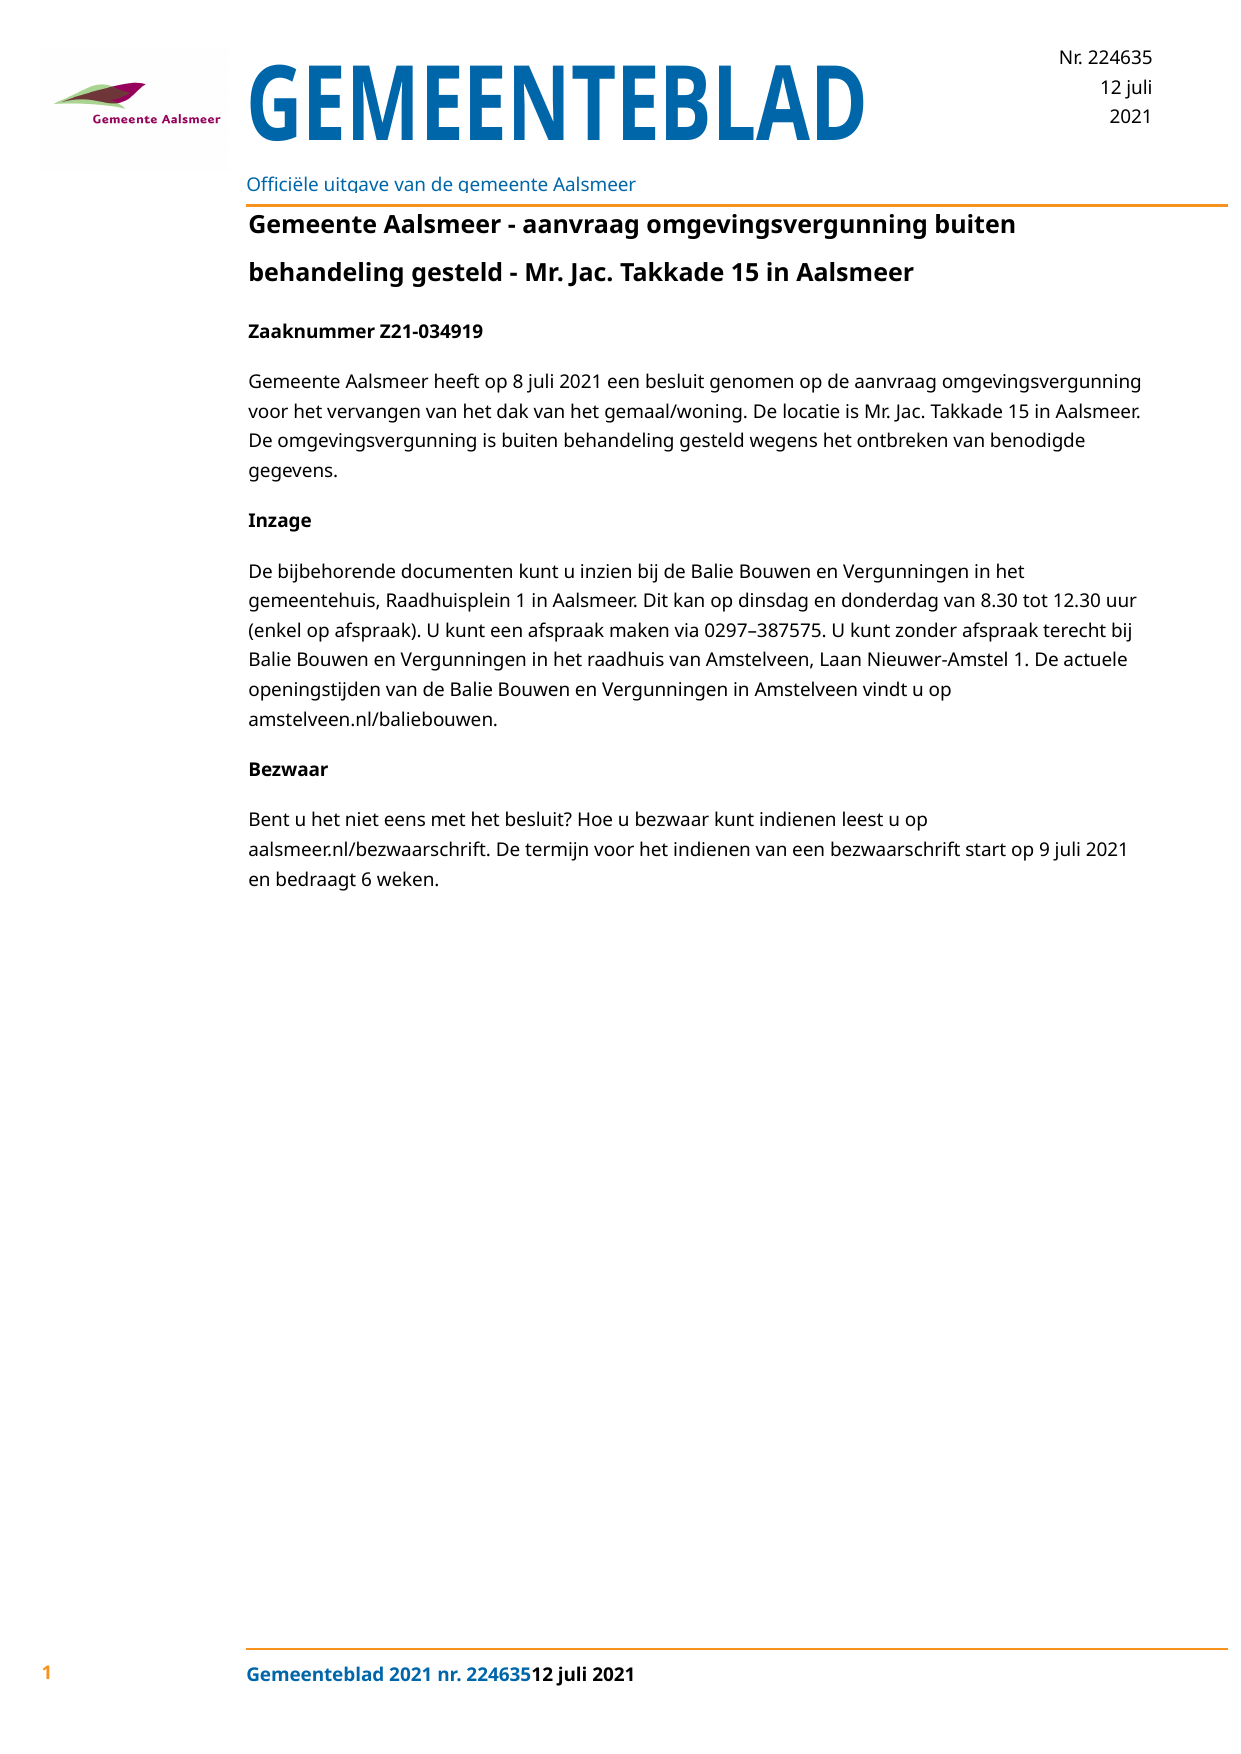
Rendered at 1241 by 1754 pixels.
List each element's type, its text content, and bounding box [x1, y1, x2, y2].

text Bezwaar [248, 756, 1152, 782]
text Inzage [248, 507, 1152, 533]
text Gemeente Aalsmeer heeft op 8 juli 2021 een besluit genomen op de aanvraag omgevingsvergunning voor het vervangen van het dak van het gemaal/woning. De locatie is Mr. Jac. Takkade 15 in Aalsmeer. De omgevingsvergunning is buiten behandeling gesteld wegens het ontbreken van benodigde gegevens. [248, 368, 1152, 483]
text De bijbehorende documenten kunt u inzien bij de Balie Bouwen en Vergunningen in het gemeentehuis, Raadhuisplein 1 in Aalsmeer. Dit kan op dinsdag en donderdag van 8.30 tot 12.30 uur (enkel op afspraak). U kunt een afspraak maken via 0297–387575. U kunt zonder afspraak terecht bij Balie Bouwen en Vergunningen in het raadhuis van Amstelveen, Laan Nieuwer-Amstel 1. De actuele openingstijden van de Balie Bouwen en Vergunningen in Amstelveen vindt u op amstelveen.nl/baliebouwen. [248, 558, 1152, 732]
picture [41, 47, 231, 172]
text Gemeente Aalsmeer - aanvraag omgevingsvergunning buiten behandeling gesteld - Mr. Jac. Takkade 15 in Aalsmeer [248, 207, 1152, 288]
text Zaaknummer Z21-034919 [248, 318, 1152, 344]
text Bent u het niet eens met het besluit? Hoe u bezwaar kunt indienen leest u op aalsmeer.nl/bezwaarschrift. De termijn voor het indienen van een bezwaarschrift start op 9 juli 2021 en bedraagt 6 weken. [248, 807, 1152, 892]
